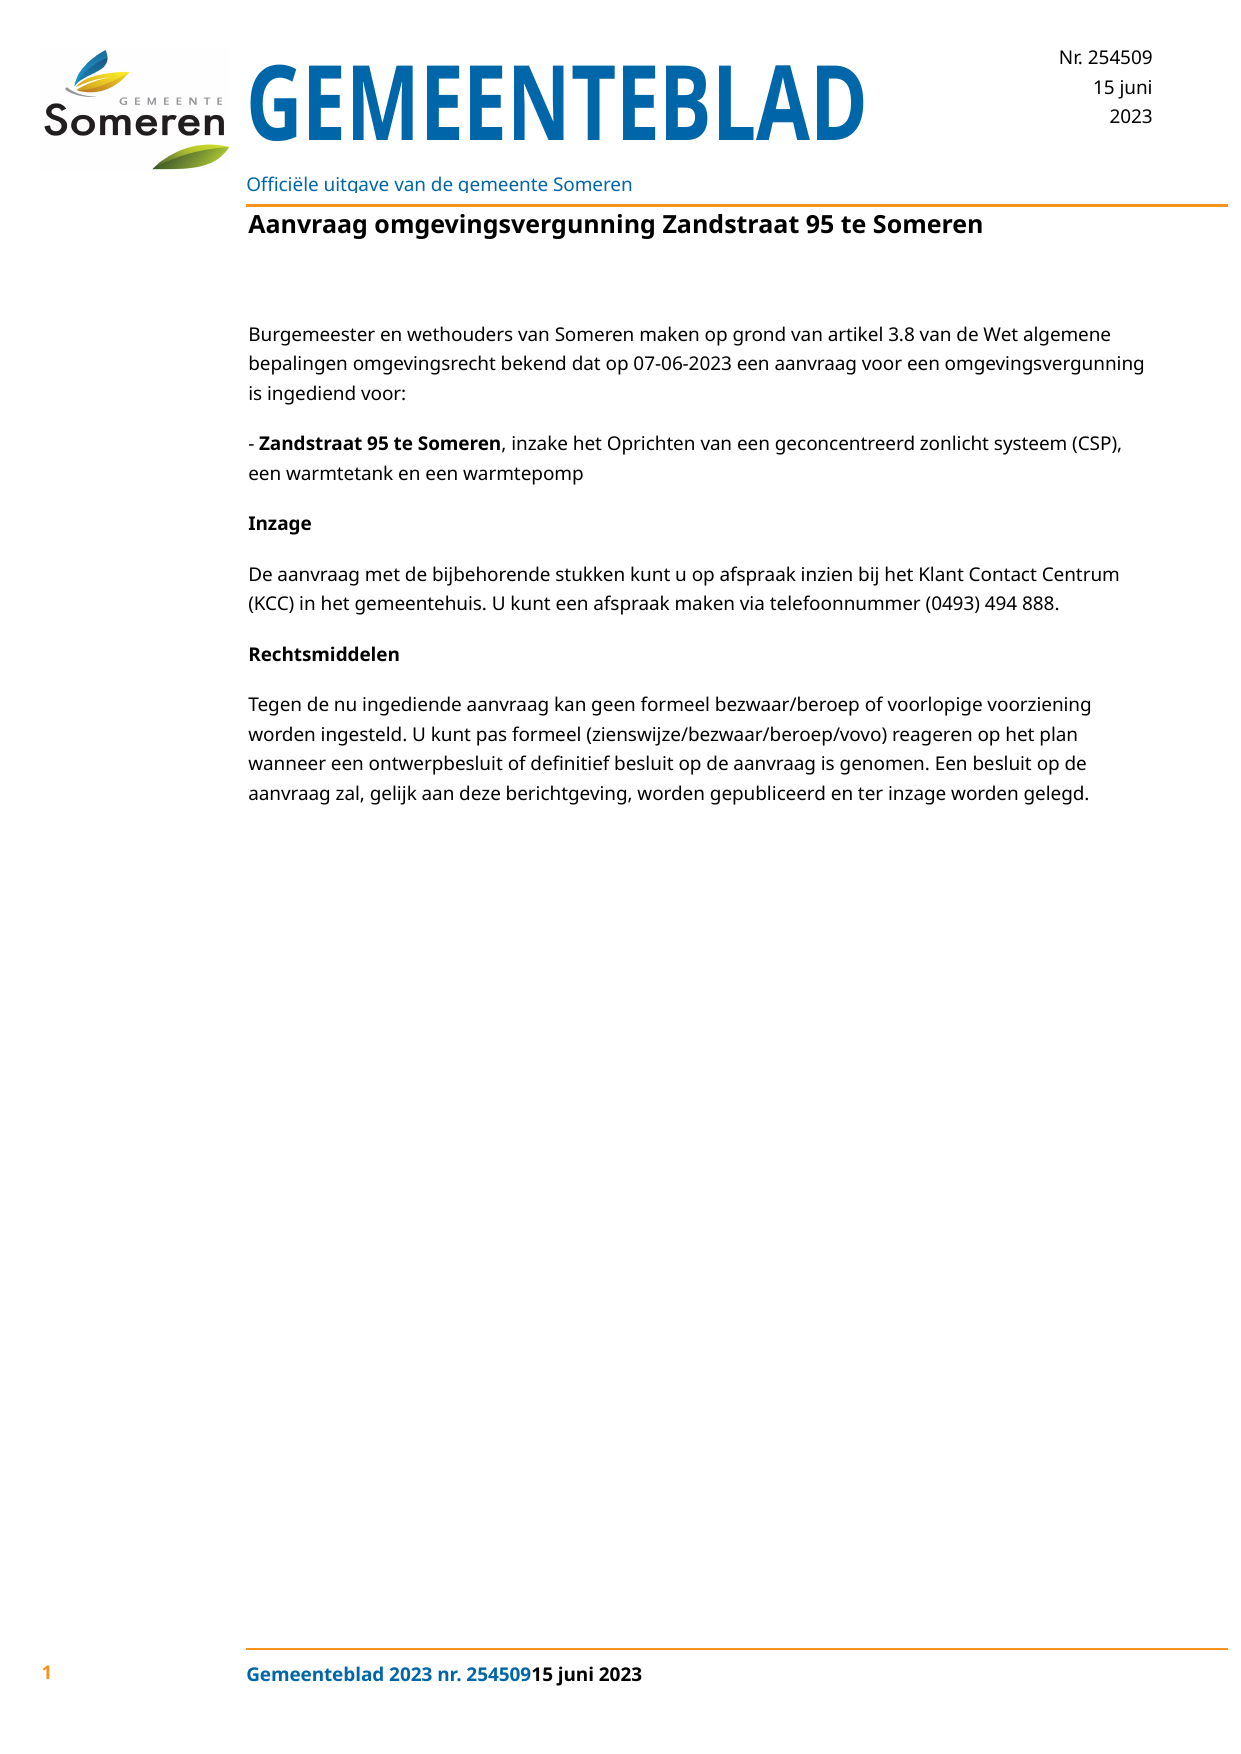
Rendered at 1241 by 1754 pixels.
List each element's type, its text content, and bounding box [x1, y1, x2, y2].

picture [41, 47, 231, 172]
text Inzage [248, 510, 1152, 536]
text Rechtsmiddelen [248, 641, 1152, 666]
text De aanvraag met de bijbehorende stukken kunt u op afspraak inzien bij het Klant Contact Centrum (KCC) in het gemeentehuis. U kunt een afspraak maken via telefoonnummer (0493) 494 888. [248, 561, 1152, 616]
text - Zandstraat 95 te Someren, inzake het Oprichten van een geconcentreerd zonlicht systeem (CSP), een warmtetank en een warmtepomp [248, 430, 1152, 486]
text Aanvraag omgevingsvergunning Zandstraat 95 te Someren [248, 207, 1152, 241]
text Tegen de nu ingediende aanvraag kan geen formeel bezwaar/beroep of voorlopige voorziening worden ingesteld. U kunt pas formeel (zienswijze/bezwaar/beroep/vovo) reageren op het plan wanneer een ontwerpbesluit of definitief besluit op de aanvraag is genomen. Een besluit op de aanvraag zal, gelijk aan deze berichtgeving, worden gepubliceerd en ter inzage worden gelegd. [248, 691, 1152, 806]
text Burgemeester en wethouders van Someren maken op grond van artikel 3.8 van de Wet algemene bepalingen omgevingsrecht bekend dat op 07-06-2023 een aanvraag voor een omgevingsvergunning is ingediend voor: [248, 321, 1152, 406]
